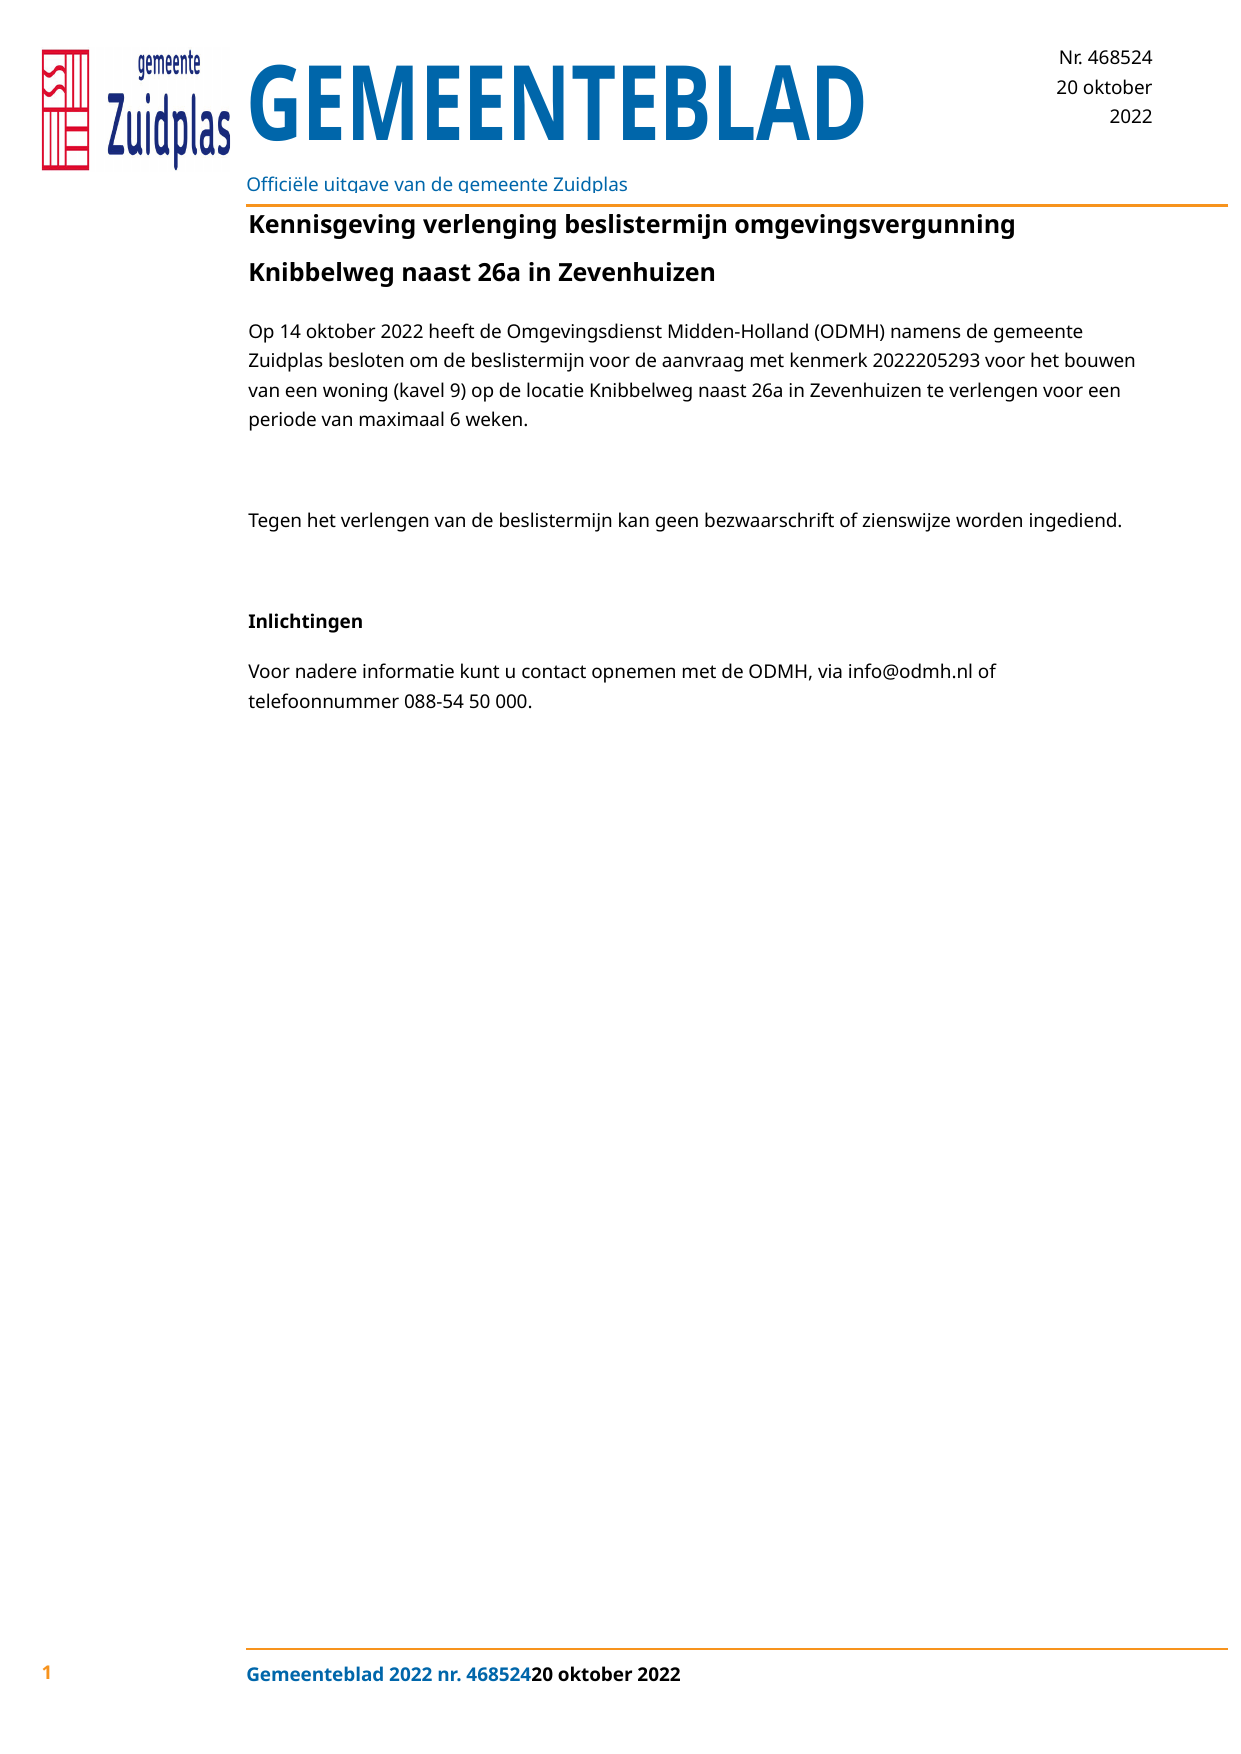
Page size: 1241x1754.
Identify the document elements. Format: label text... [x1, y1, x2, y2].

text Kennisgeving verlenging beslistermijn omgevingsvergunning Knibbelweg naast 26a in Zevenhuizen [248, 207, 1152, 288]
text Tegen het verlengen van de beslistermijn kan geen bezwaarschrift of zienswijze worden ingediend. [248, 507, 1152, 533]
picture [41, 47, 231, 172]
text Inlichtingen [248, 608, 1152, 634]
text Voor nadere informatie kunt u contact opnemen met de ODMH, via info@odmh.nl of telefoonnummer 088-54 50 000. [248, 659, 1152, 714]
text Op 14 oktober 2022 heeft de Omgevingsdienst Midden-Holland (ODMH) namens de gemeente Zuidplas besloten om de beslistermijn voor de aanvraag met kenmerk 2022205293 voor het bouwen van een woning (kavel 9) op de locatie Knibbelweg naast 26a in Zevenhuizen te verlengen voor een periode van maximaal 6 weken. [248, 318, 1152, 432]
